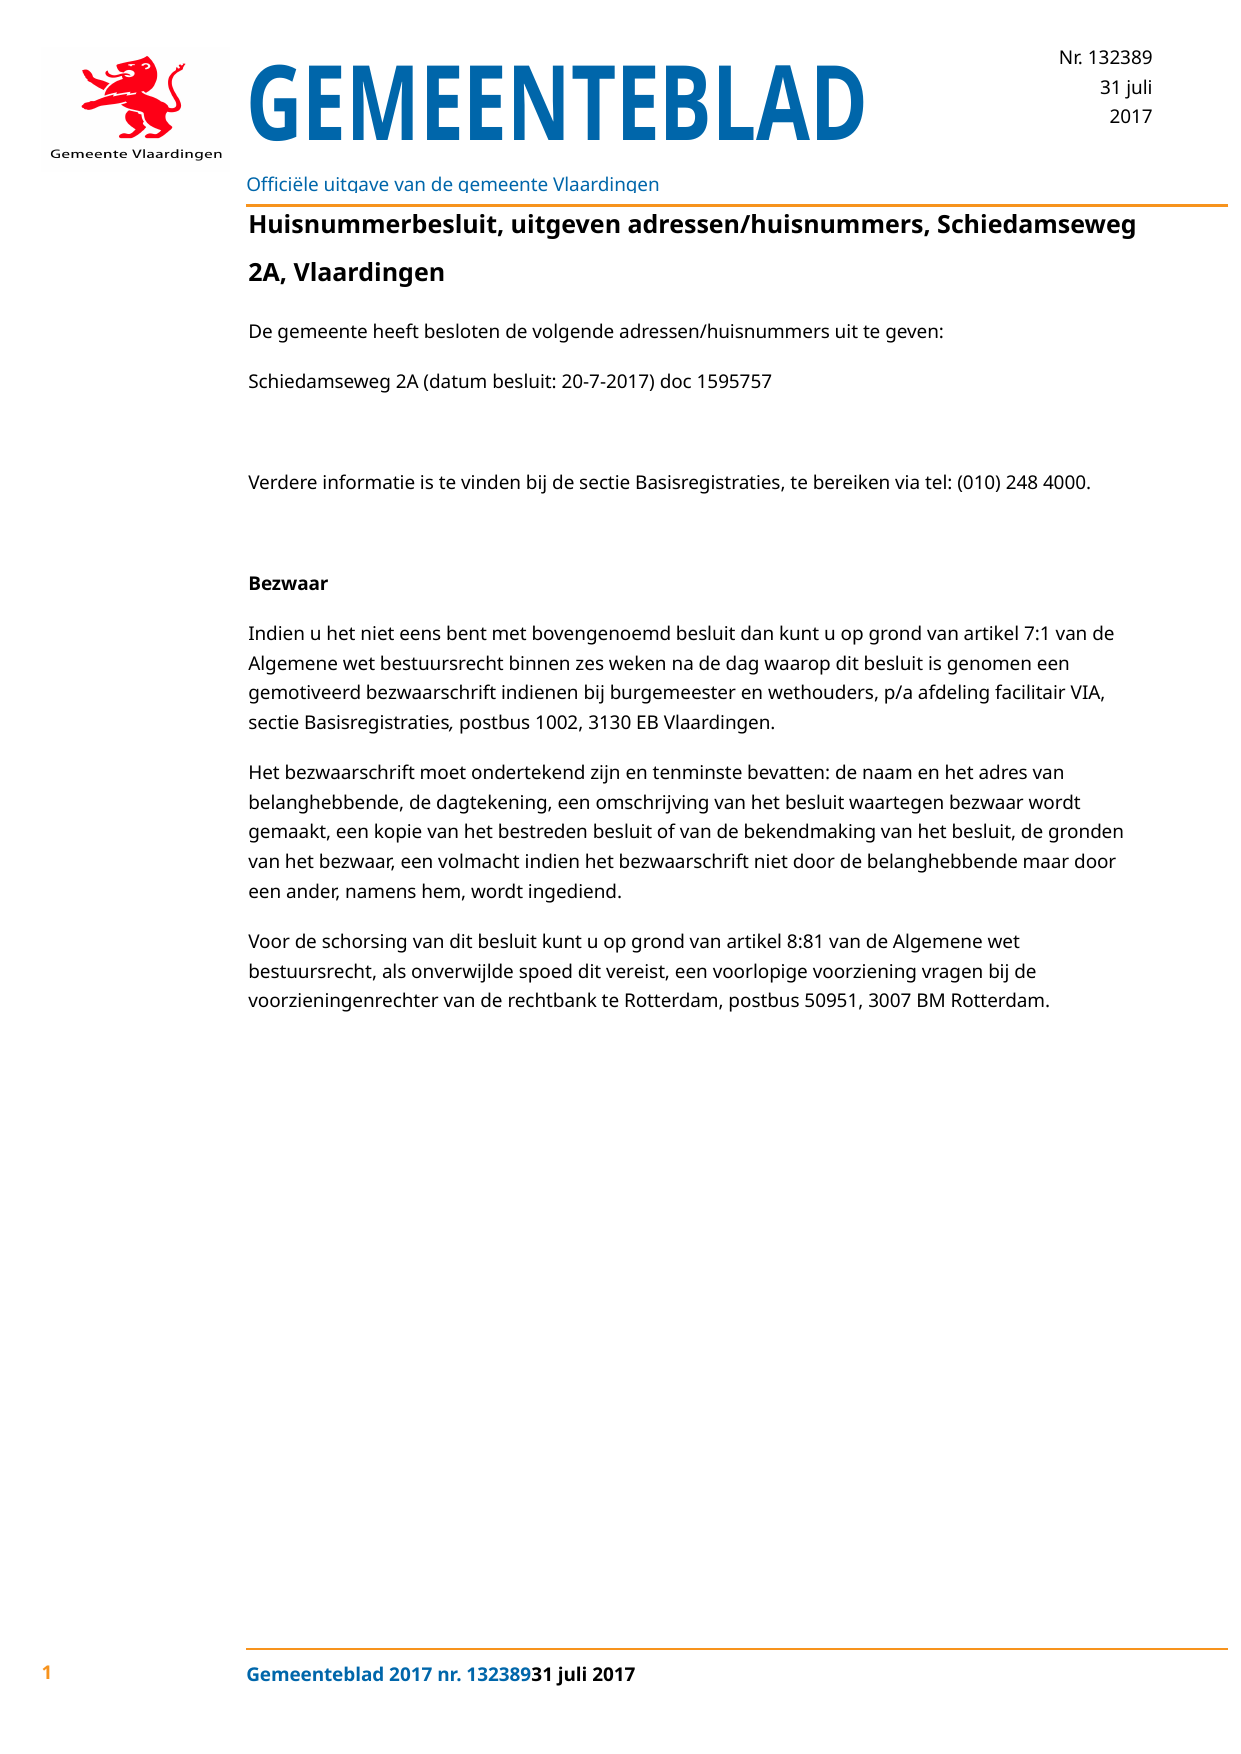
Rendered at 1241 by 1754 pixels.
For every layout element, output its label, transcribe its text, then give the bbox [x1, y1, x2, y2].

text Voor de schorsing van dit besluit kunt u op grond van artikel 8:81 van de Algemene wet bestuursrecht, als onverwijlde spoed dit vereist, een voorlopige voorziening vragen bij de voorzieningenrechter van de rechtbank te Rotterdam, postbus 50951, 3007 BM Rotterdam. [248, 928, 1152, 1013]
text Het bezwaarschrift moet ondertekend zijn en tenminste bevatten: de naam en het adres van belanghebbende, de dagtekening, een omschrijving van het besluit waartegen bezwaar wordt gemaakt, een kopie van het bestreden besluit of van de bekendmaking van het besluit, de gronden van het bezwaar, een volmacht indien het bezwaarschrift niet door de belanghebbende maar door een ander, namens hem, wordt ingediend. [248, 759, 1152, 904]
text De gemeente heeft besloten de volgende adressen/huisnummers uit te geven: [248, 318, 1152, 344]
text Schiedamseweg 2A (datum besluit: 20-7-2017) doc 1595757 [248, 368, 1152, 394]
text Verdere informatie is te vinden bij de sectie Basisregistraties, te bereiken via tel: (010) 248 4000. [248, 469, 1152, 495]
text Huisnummerbesluit, uitgeven adressen/huisnummers, Schiedamseweg 2A, Vlaardingen [248, 207, 1152, 288]
picture [41, 47, 231, 172]
text Indien u het niet eens bent met bovengenoemd besluit dan kunt u op grond van artikel 7:1 van de Algemene wet bestuursrecht binnen zes weken na de dag waarop dit besluit is genomen een gemotiveerd bezwaarschrift indienen bij burgemeester en wethouders, p/a afdeling facilitair VIA, sectie Basisregistraties, postbus 1002, 3130 EB Vlaardingen. [248, 620, 1152, 735]
text Bezwaar [248, 570, 1152, 596]
